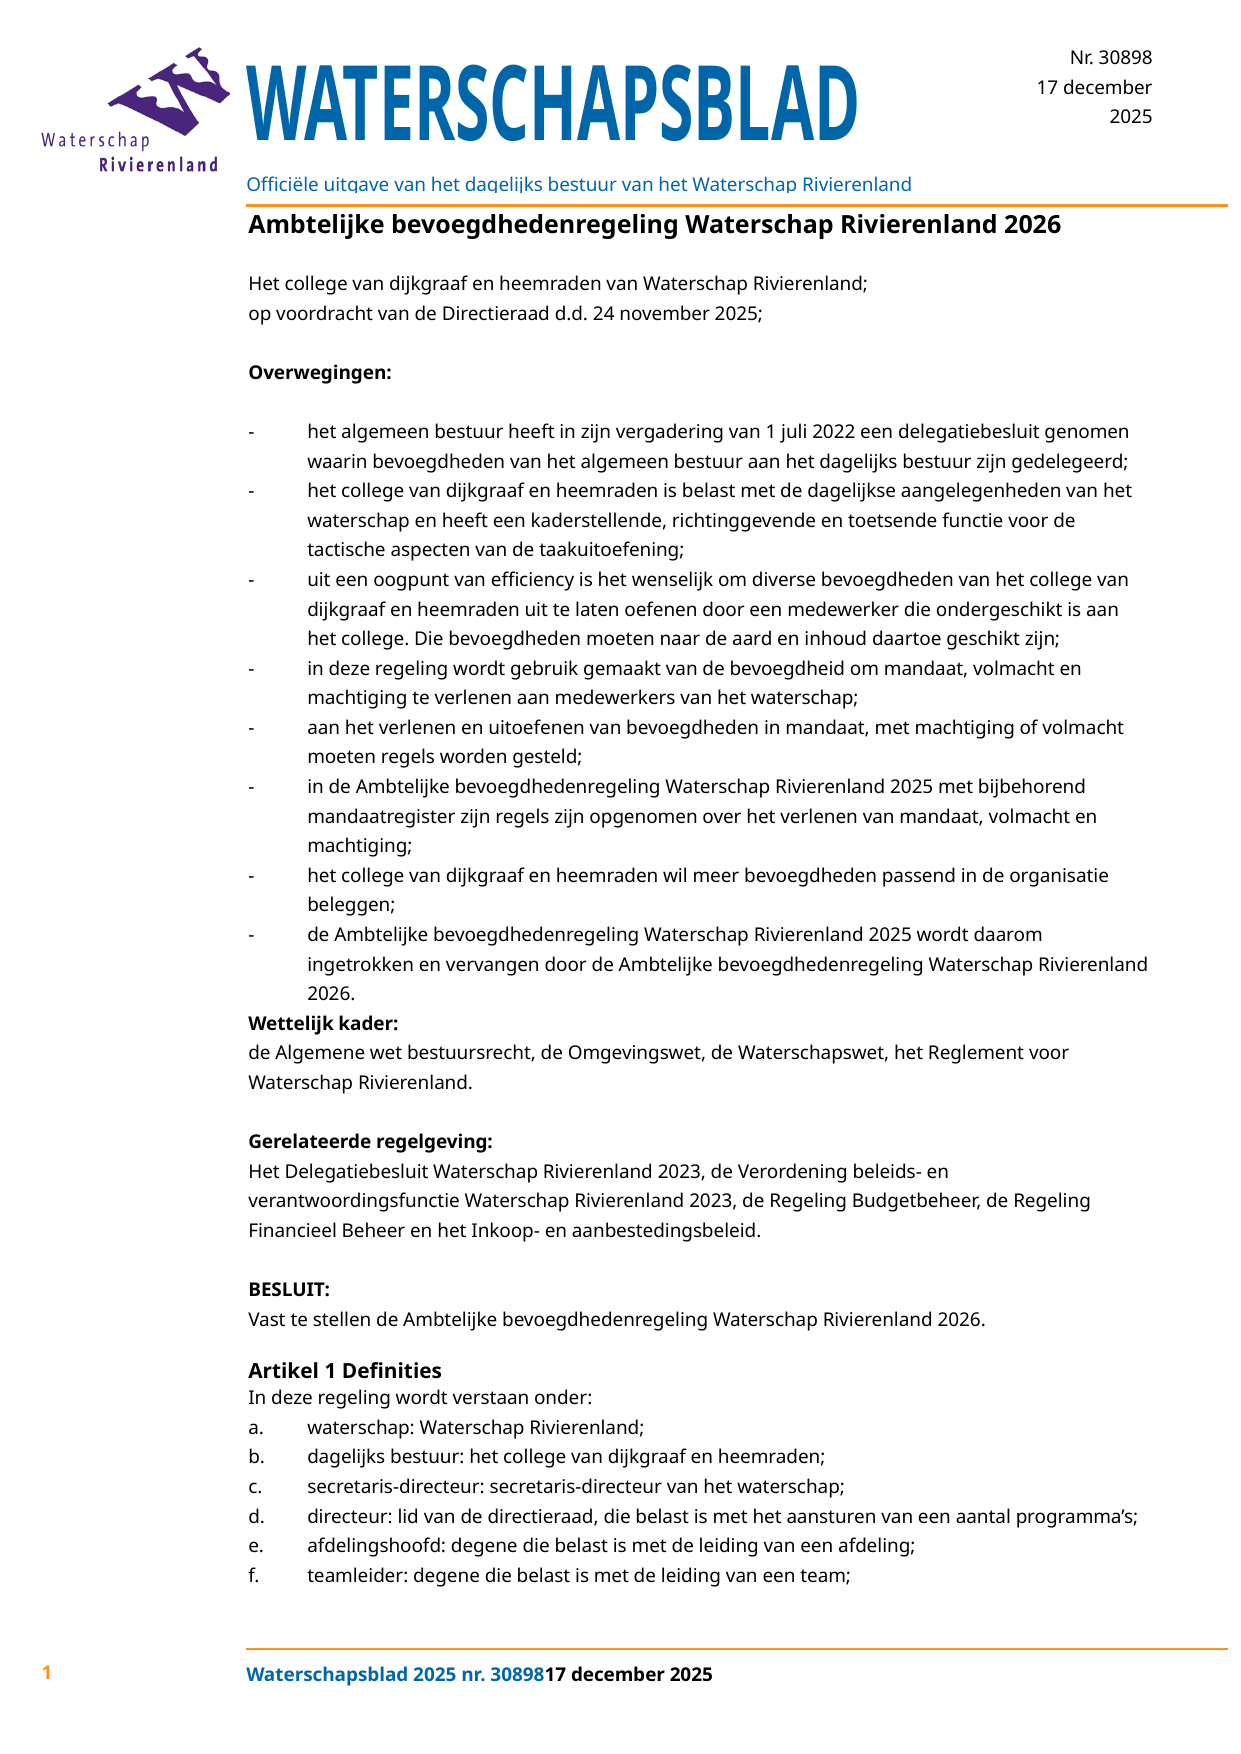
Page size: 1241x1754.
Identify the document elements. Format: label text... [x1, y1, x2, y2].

text Het college van dijkgraaf en heemraden van Waterschap Rivierenland; [248, 270, 1152, 296]
text Artikel 1 Definities [248, 1356, 1152, 1384]
list het college van dijkgraaf en heemraden wil meer bevoegdheden passend in de organisatie beleggen; [248, 862, 1152, 917]
list de Ambtelijke bevoegdhedenregeling Waterschap Rivierenland 2025 wordt daarom ingetrokken en vervangen door de Ambtelijke bevoegdhedenregeling Waterschap Rivierenland 2026. [248, 921, 1152, 1006]
text In deze regeling wordt verstaan onder: [248, 1384, 1152, 1410]
text op voordracht van de Directieraad d.d. 24 november 2025; [248, 300, 1152, 326]
list het college van dijkgraaf en heemraden is belast met de dagelijkse aangelegenheden van het waterschap en heeft een kaderstellende, richtinggevende en toetsende functie voor de tactische aspecten van de taakuitoefening; [248, 477, 1152, 562]
text BESLUIT: [248, 1276, 1152, 1302]
list uit een oogpunt van efficiency is het wenselijk om diverse bevoegdheden van het college van dijkgraaf en heemraden uit te laten oefenen door een medewerker die ondergeschikt is aan het college. Die bevoegdheden moeten naar de aard en inhoud daartoe geschikt zijn; [248, 566, 1152, 651]
list aan het verlenen en uitoefenen van bevoegdheden in mandaat, met machtiging of volmacht moeten regels worden gesteld; [248, 714, 1152, 769]
text Gerelateerde regelgeving: [248, 1128, 1152, 1154]
list teamleider: degene die belast is met de leiding van een team; [248, 1562, 1152, 1588]
list waterschap: Waterschap Rivierenland; [248, 1414, 1152, 1440]
text Het Delegatiebesluit Waterschap Rivierenland 2023, de Verordening beleids- en verantwoordingsfunctie Waterschap Rivierenland 2023, de Regeling Budgetbeheer, de Regeling Financieel Beheer en het Inkoop- en aanbestedingsbeleid. [248, 1158, 1152, 1243]
list in de Ambtelijke bevoegdhedenregeling Waterschap Rivierenland 2025 met bijbehorend mandaatregister zijn regels zijn opgenomen over het verlenen van mandaat, volmacht en machtiging; [248, 773, 1152, 858]
list secretaris-directeur: secretaris-directeur van het waterschap; [248, 1473, 1152, 1499]
list het algemeen bestuur heeft in zijn vergadering van 1 juli 2022 een delegatiebesluit genomen waarin bevoegdheden van het algemeen bestuur aan het dagelijks bestuur zijn gedelegeerd; [248, 418, 1152, 473]
text Wettelijk kader: [248, 1010, 1152, 1036]
list afdelingshoofd: degene die belast is met de leiding van een afdeling; [248, 1532, 1152, 1558]
text Overwegingen: [248, 359, 1152, 385]
list dagelijks bestuur: het college van dijkgraaf en heemraden; [248, 1444, 1152, 1469]
list in deze regeling wordt gebruik gemaakt van de bevoegdheid om mandaat, volmacht en machtiging te verlenen aan medewerkers van het waterschap; [248, 655, 1152, 710]
text Ambtelijke bevoegdhedenregeling Waterschap Rivierenland 2026 [248, 207, 1152, 241]
text de Algemene wet bestuursrecht, de Omgevingswet, de Waterschapswet, het Reglement voor Waterschap Rivierenland. [248, 1039, 1152, 1095]
text Vast te stellen de Ambtelijke bevoegdhedenregeling Waterschap Rivierenland 2026. [248, 1306, 1152, 1331]
list directeur: lid van de directieraad, die belast is met het aansturen van een aantal programma’s; [248, 1503, 1152, 1529]
picture [41, 47, 231, 172]
